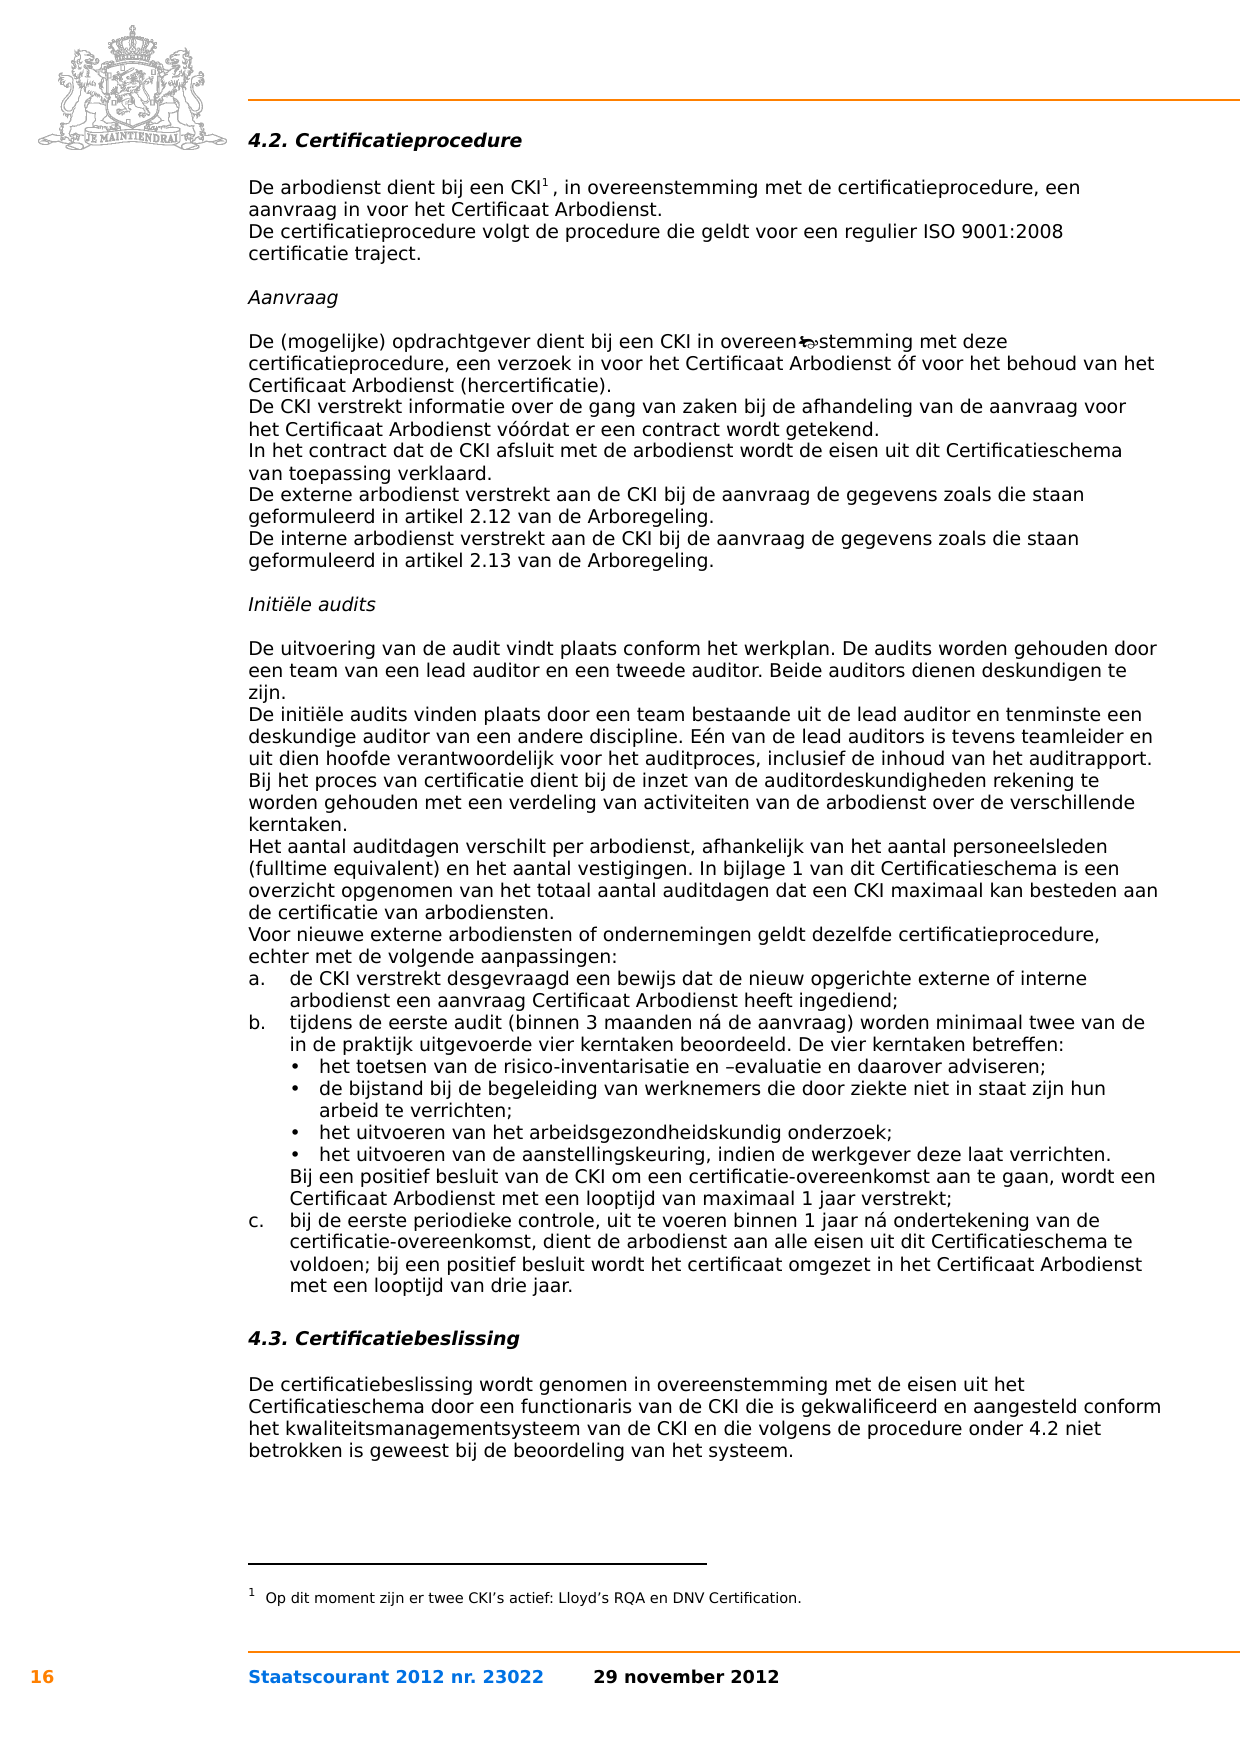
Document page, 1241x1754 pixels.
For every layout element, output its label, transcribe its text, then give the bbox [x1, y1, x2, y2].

picture [38, 25, 227, 150]
text De arbodienst dient bij een CKI, in overeenstemming met de certificatieprocedure, een aanvraag in voor het Certificaat Arbodienst. [248, 177, 1163, 221]
text In het contract dat de CKI afsluit met de arbodienst wordt de eisen uit dit Certificatieschema van toepassing verklaard. [248, 440, 1163, 484]
subtitle Initiële audits [248, 594, 1163, 616]
text Voor nieuwe externe arbodiensten of ondernemingen geldt dezelfde certificatieprocedure, echter met de volgende aanpassingen: [248, 924, 1163, 968]
subtitle 4.2. Certificatieprocedure [248, 130, 1163, 152]
text • het uitvoeren van de aanstellingskeuring, indien de werkgever deze laat verrichten. [289, 1143, 1163, 1166]
text Bij het proces van certificatie dient bij de inzet van de auditordeskundigheden rekening te worden gehouden met een verdeling van activiteiten van de arbodienst over de verschillende kerntaken. [248, 770, 1163, 836]
subtitle 4.3. Certificatiebeslissing [248, 1327, 1163, 1349]
text De externe arbodienst verstrekt aan de CKI bij de aanvraag de gegevens zoals die staan geformuleerd in artikel 2.12 van de Arboregeling. [248, 484, 1163, 528]
text De uitvoering van de audit vindt plaats conform het werkplan. De audits worden gehouden door een team van een lead auditor en een tweede auditor. Beide auditors dienen deskundigen te zijn. [248, 638, 1163, 704]
subtitle Aanvraag [248, 287, 1163, 309]
text De initiële audits vinden plaats door een team bestaande uit de lead auditor en tenminste een deskundige auditor van een andere discipline. Eén van de lead auditors is tevens teamleider en uit dien hoofde verantwoordelijk voor het auditproces, inclusief de inhoud van het auditrapport. [248, 704, 1163, 770]
text De interne arbodienst verstrekt aan de CKI bij de aanvraag de gegevens zoals die staan geformuleerd in artikel 2.13 van de Arboregeling. [248, 528, 1163, 572]
text De (mogelijke) opdrachtgever dient bij een CKI in overeenstemming met deze certificatieprocedure, een verzoek in voor het Certificaat Arbodienst óf voor het behoud van het Certificaat Arbodienst (hercertificatie). [248, 331, 1163, 396]
text Het aantal auditdagen verschilt per arbodienst, afhankelijk van het aantal personeelsleden (fulltime equivalent) en het aantal vestigingen. In bijlage 1 van dit Certificatieschema is een overzicht opgenomen van het totaal aantal auditdagen dat een CKI maximaal kan besteden aan de certificatie van arbodiensten. [248, 836, 1163, 924]
text • de bijstand bij de begeleiding van werknemers die door ziekte niet in staat zijn hun arbeid te verrichten; [289, 1078, 1163, 1122]
text c. bij de eerste periodieke controle, uit te voeren binnen 1 jaar ná ondertekening van de certificatie-overeenkomst, dient de arbodienst aan alle eisen uit dit Certificatieschema te voldoen; bij een positief besluit wordt het certificaat omgezet in het Certificaat Arbodienst met een looptijd van drie jaar. [248, 1209, 1163, 1297]
text a. de CKI verstrekt desgevraagd een bewijs dat de nieuw opgerichte externe of interne arbodienst een aanvraag Certificaat Arbodienst heeft ingediend; [248, 968, 1163, 1012]
text • het toetsen van de risico-inventarisatie en –evaluatie en daarover adviseren; [289, 1056, 1163, 1078]
text • het uitvoeren van het arbeidsgezondheidskundig onderzoek; [289, 1122, 1163, 1143]
text De certificatieprocedure volgt de procedure die geldt voor een regulier ISO 9001:2008 certificatie traject. [248, 221, 1163, 265]
text De CKI verstrekt informatie over de gang van zaken bij de afhandeling van de aanvraag voor het Certificaat Arbodienst vóórdat er een contract wordt getekend. [248, 396, 1163, 440]
text Op dit moment zijn er twee CKI’s actief: Lloyd’s RQA en DNV Certification. [248, 1586, 1163, 1608]
text b. tijdens de eerste audit (binnen 3 maanden ná de aanvraag) worden minimaal twee van de in de praktijk uitgevoerde vier kerntaken beoordeeld. De vier kerntaken betreffen: [248, 1012, 1163, 1056]
text De certificatiebeslissing wordt genomen in overeenstemming met de eisen uit het Certificatieschema door een functionaris van de CKI die is gekwalificeerd en aangesteld conform het kwaliteitsmanagementsysteem van de CKI en die volgens de procedure onder 4.2 niet betrokken is geweest bij de beoordeling van het systeem. [248, 1374, 1163, 1462]
text Bij een positief besluit van de CKI om een certificatie-overeenkomst aan te gaan, wordt een Certificaat Arbodienst met een looptijd van maximaal 1 jaar verstrekt; [289, 1166, 1163, 1209]
